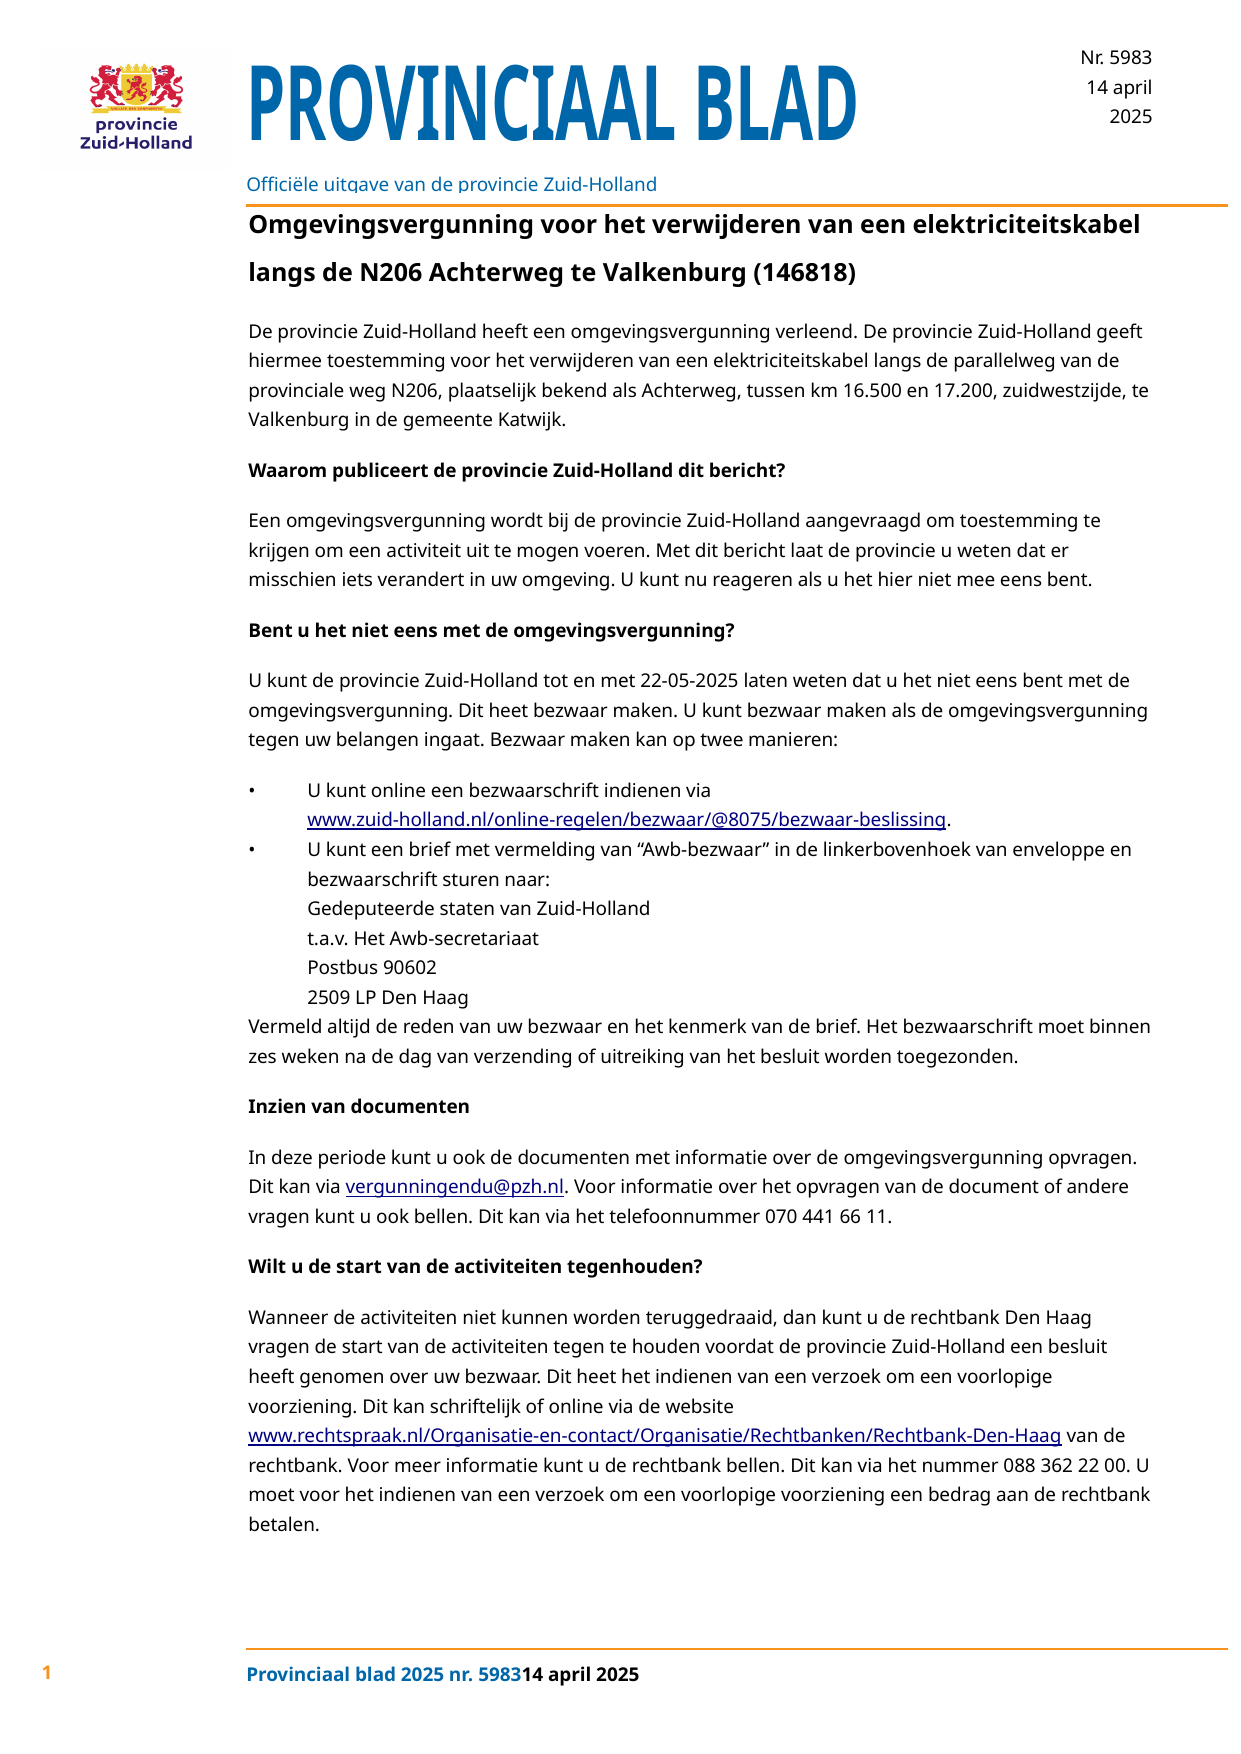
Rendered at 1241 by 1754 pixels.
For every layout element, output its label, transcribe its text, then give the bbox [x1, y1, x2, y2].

text Vermeld altijd de reden van uw bezwaar en het kenmerk van de brief. Het bezwaarschrift moet binnen zes weken na de dag van verzending of uitreiking van het besluit worden toegezonden. [248, 1014, 1152, 1069]
text Inzien van documenten [248, 1094, 1152, 1119]
text U kunt de provincie Zuid-Holland tot en met 22-05-2025 laten weten dat u het niet eens bent met de omgevingsvergunning. Dit heet bezwaar maken. U kunt bezwaar maken als de omgevingsvergunning tegen uw belangen ingaat. Bezwaar maken kan op twee manieren: [248, 667, 1152, 752]
text Bent u het niet eens met de omgevingsvergunning? [248, 617, 1152, 643]
list Postbus 90602 [248, 954, 1152, 980]
text Waarom publiceert de provincie Zuid-Holland dit bericht? [248, 457, 1152, 483]
list U kunt online een bezwaarschrift indienen via www.zuid-holland.nl/online-regelen/bezwaar/@8075/bezwaar-beslissing. [248, 777, 1152, 832]
text Omgevingsvergunning voor het verwijderen van een elektriciteitskabel langs de N206 Achterweg te Valkenburg (146818) [248, 207, 1152, 288]
list U kunt een brief met vermelding van “Awb-bezwaar” in de linkerbovenhoek van enveloppe en bezwaarschrift sturen naar: [248, 836, 1152, 892]
text De provincie Zuid-Holland heeft een omgevingsvergunning verleend. De provincie Zuid-Holland geeft hiermee toestemming voor het verwijderen van een elektriciteitskabel langs de parallelweg van de provinciale weg N206, plaatselijk bekend als Achterweg, tussen km 16.500 en 17.200, zuidwestzijde, te Valkenburg in de gemeente Katwijk. [248, 318, 1152, 432]
text Wilt u de start van de activiteiten tegenhouden? [248, 1254, 1152, 1279]
list 2509 LP Den Haag [248, 984, 1152, 1010]
text Een omgevingsvergunning wordt bij de provincie Zuid-Holland aangevraagd om toestemming te krijgen om een activiteit uit te mogen voeren. Met dit bericht laat de provincie u weten dat er misschien iets verandert in uw omgeving. U kunt nu reageren als u het hier niet mee eens bent. [248, 507, 1152, 592]
picture [41, 47, 231, 172]
list t.a.v. Het Awb-secretariaat [248, 925, 1152, 951]
text In deze periode kunt u ook de documenten met informatie over de omgevingsvergunning opvragen. Dit kan via vergunningendu@pzh.nl. Voor informatie over het opvragen van de document of andere vragen kunt u ook bellen. Dit kan via het telefoonnummer 070 441 66 11. [248, 1144, 1152, 1229]
list Gedeputeerde staten van Zuid-Holland [248, 895, 1152, 921]
text Wanneer de activiteiten niet kunnen worden teruggedraaid, dan kunt u de rechtbank Den Haag vragen de start van de activiteiten tegen te houden voordat de provincie Zuid-Holland een besluit heeft genomen over uw bezwaar. Dit heet het indienen van een verzoek om een voorlopige voorziening. Dit kan schriftelijk of online via de website www.rechtspraak.nl/Organisatie-en-contact/Organisatie/Rechtbanken/Rechtbank-Den-Haag van de rechtbank. Voor meer informatie kunt u de rechtbank bellen. Dit kan via het nummer 088 362 22 00. U moet voor het indienen van een verzoek om een voorlopige voorziening een bedrag aan de rechtbank betalen. [248, 1304, 1152, 1537]
